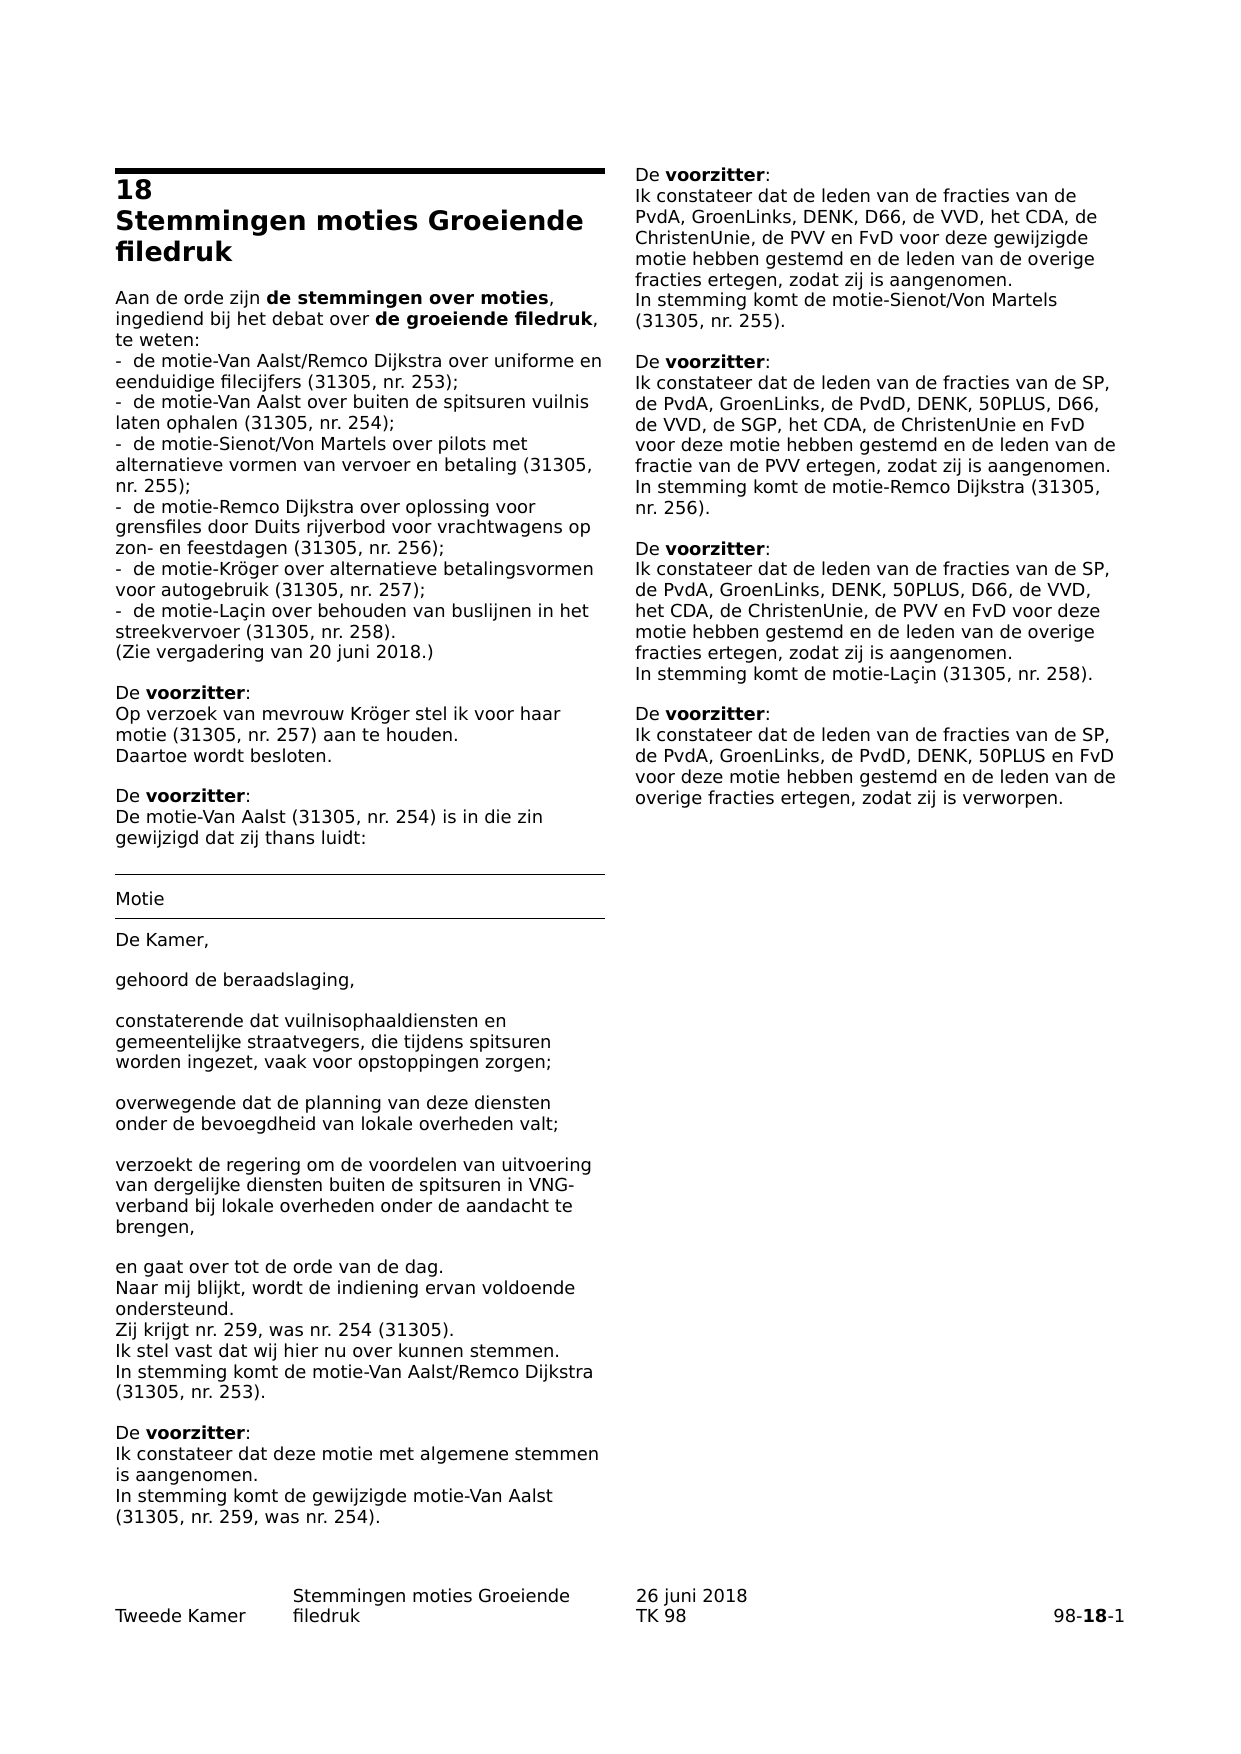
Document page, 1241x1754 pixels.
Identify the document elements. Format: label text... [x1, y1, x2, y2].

list de motie-Laçin over behouden van buslijnen in het streekvervoer (31305, nr. 258). [115, 601, 605, 642]
text (Zie vergadering van 20 juni 2018.) [115, 642, 605, 663]
text De voorzitter: [115, 1423, 605, 1444]
list de motie-Kröger over alternatieve betalingsvormen voor autogebruik (31305, nr. 257); [115, 559, 605, 601]
text Aan de orde zijn de stemmingen over moties, ingediend bij het debat over de groeiende filedruk, [115, 288, 605, 330]
text De motie-Van Aalst (31305, nr. 254) is in die zin gewijzigd dat zij thans luidt: [115, 807, 605, 849]
text Ik constateer dat deze motie met algemene stemmen is aangenomen. [115, 1444, 605, 1486]
list de motie-Van Aalst/Remco Dijkstra over uniforme en eenduidige filecijfers (31305, nr. 253); [115, 351, 605, 392]
text De Kamer, [115, 929, 605, 950]
text De voorzitter: [635, 704, 1125, 725]
text Ik stel vast dat wij hier nu over kunnen stemmen. [115, 1341, 605, 1361]
text De voorzitter: [115, 683, 605, 704]
text In stemming komt de motie-Sienot/Von Martels (31305, nr. 255). [635, 290, 1125, 332]
text Naar mij blijkt, wordt de indiening ervan voldoende ondersteund. [115, 1278, 605, 1320]
title 18 Stemmingen moties Groeiende filedruk [115, 174, 605, 268]
text De voorzitter: [635, 352, 1125, 373]
text Zij krijgt nr. 259, was nr. 254 (31305). [115, 1320, 605, 1341]
text In stemming komt de motie-Van Aalst/Remco Dijkstra (31305, nr. 253). [115, 1361, 605, 1403]
text Ik constateer dat de leden van de fracties van de SP, de PvdA, GroenLinks, de PvdD, DENK, 50PLUS en FvD voor deze motie hebben gestemd en de leden van de overige fracties ertegen, zodat zij is verworpen. [635, 725, 1125, 808]
list de motie-Sienot/Von Martels over pilots met alternatieve vormen van vervoer en betaling (31305, nr. 255); [115, 434, 605, 496]
list de motie-Van Aalst over buiten de spitsuren vuilnis laten ophalen (31305, nr. 254); [115, 392, 605, 434]
text Ik constateer dat de leden van de fracties van de SP, de PvdA, GroenLinks, de PvdD, DENK, 50PLUS, D66, de VVD, de SGP, het CDA, de ChristenUnie en FvD voor deze motie hebben gestemd en de leden van de fractie van de PVV ertegen, zodat zij is aangenomen. [635, 373, 1125, 477]
text en gaat over tot de orde van de dag. [115, 1257, 605, 1278]
text Daartoe wordt besloten. [115, 746, 605, 766]
text In stemming komt de motie-Remco Dijkstra (31305, nr. 256). [635, 477, 1125, 518]
text Op verzoek van mevrouw Kröger stel ik voor haar motie (31305, nr. 257) aan te houden. [115, 704, 605, 746]
text constaterende dat vuilnisophaaldiensten en gemeentelijke straatvegers, die tijdens spitsuren worden ingezet, vaak voor opstoppingen zorgen; [115, 1011, 605, 1073]
text gehoord de beraadslaging, [115, 970, 605, 991]
text De voorzitter: [635, 538, 1125, 559]
text Motie [115, 889, 605, 909]
text De voorzitter: [115, 786, 605, 807]
text verzoekt de regering om de voordelen van uitvoering van dergelijke diensten buiten de spitsuren in VNG-verband bij lokale overheden onder de aandacht te brengen, [115, 1154, 605, 1237]
text Ik constateer dat de leden van de fracties van de SP, de PvdA, GroenLinks, DENK, 50PLUS, D66, de VVD, het CDA, de ChristenUnie, de PVV en FvD voor deze motie hebben gestemd en de leden van de overige fracties ertegen, zodat zij is aangenomen. [635, 559, 1125, 663]
text Ik constateer dat de leden van de fracties van de PvdA, GroenLinks, DENK, D66, de VVD, het CDA, de ChristenUnie, de PVV en FvD voor deze gewijzigde motie hebben gestemd en de leden van de overige fracties ertegen, zodat zij is aangenomen. [635, 186, 1125, 290]
text De voorzitter: [635, 165, 1125, 186]
text te weten: [115, 330, 605, 351]
list de motie-Remco Dijkstra over oplossing voor grensfiles door Duits rijverbod voor vrachtwagens op zon- en feestdagen (31305, nr. 256); [115, 496, 605, 559]
text overwegende dat de planning van deze diensten onder de bevoegdheid van lokale overheden valt; [115, 1093, 605, 1134]
text In stemming komt de gewijzigde motie-Van Aalst (31305, nr. 259, was nr. 254). [115, 1486, 605, 1527]
text In stemming komt de motie-Laçin (31305, nr. 258). [635, 663, 1125, 684]
